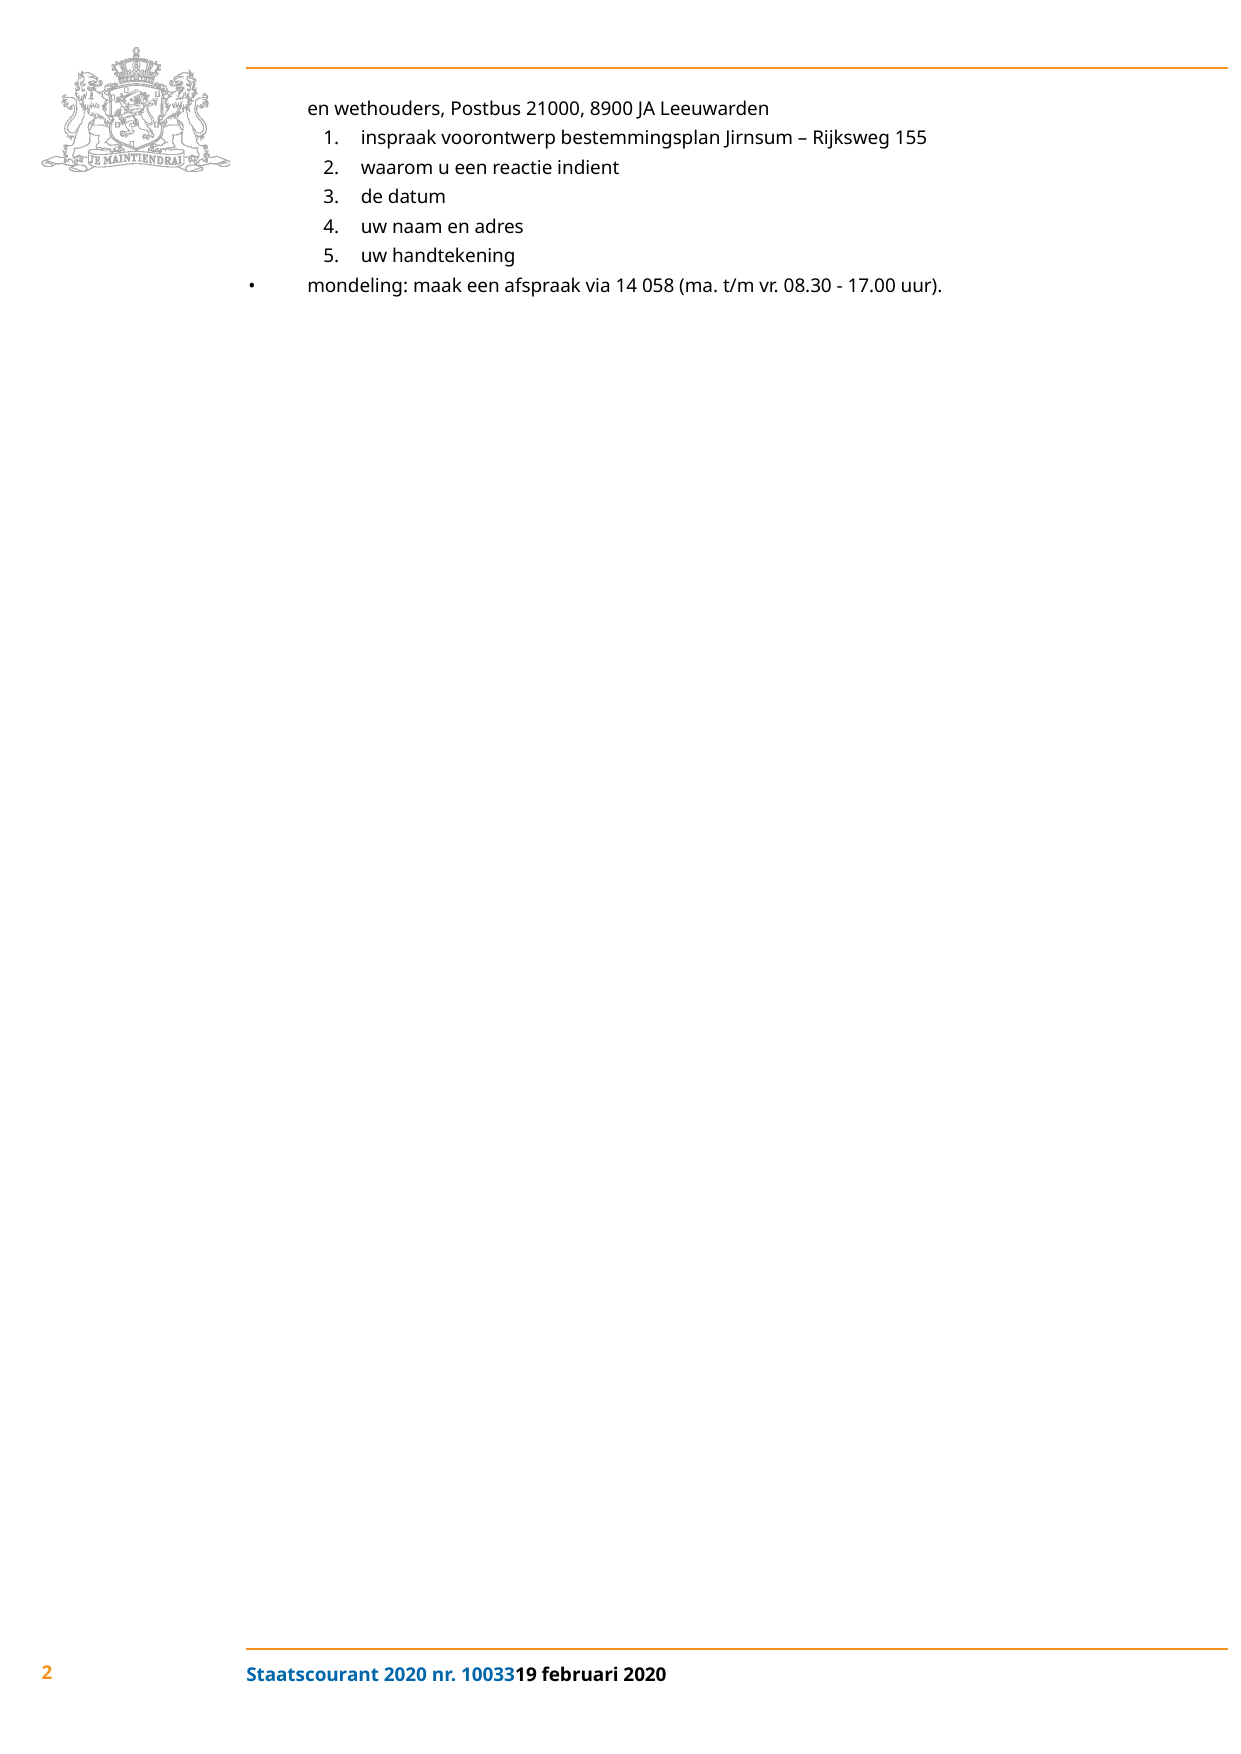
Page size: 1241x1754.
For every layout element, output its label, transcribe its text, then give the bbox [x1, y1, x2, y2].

list en wethouders, Postbus 21000, 8900 JA Leeuwarden [248, 95, 1152, 121]
list de datum [323, 183, 1152, 209]
list waarom u een reactie indient [323, 154, 1152, 180]
list mondeling: maak een afspraak via 14 058 (ma. t/m vr. 08.30 - 17.00 uur). [248, 272, 1152, 298]
list uw naam en adres [323, 213, 1152, 239]
picture [41, 47, 231, 172]
list uw handtekening [323, 243, 1152, 268]
list inspraak voorontwerp bestemmingsplan Jirnsum – Rijksweg 155 [323, 124, 1152, 150]
